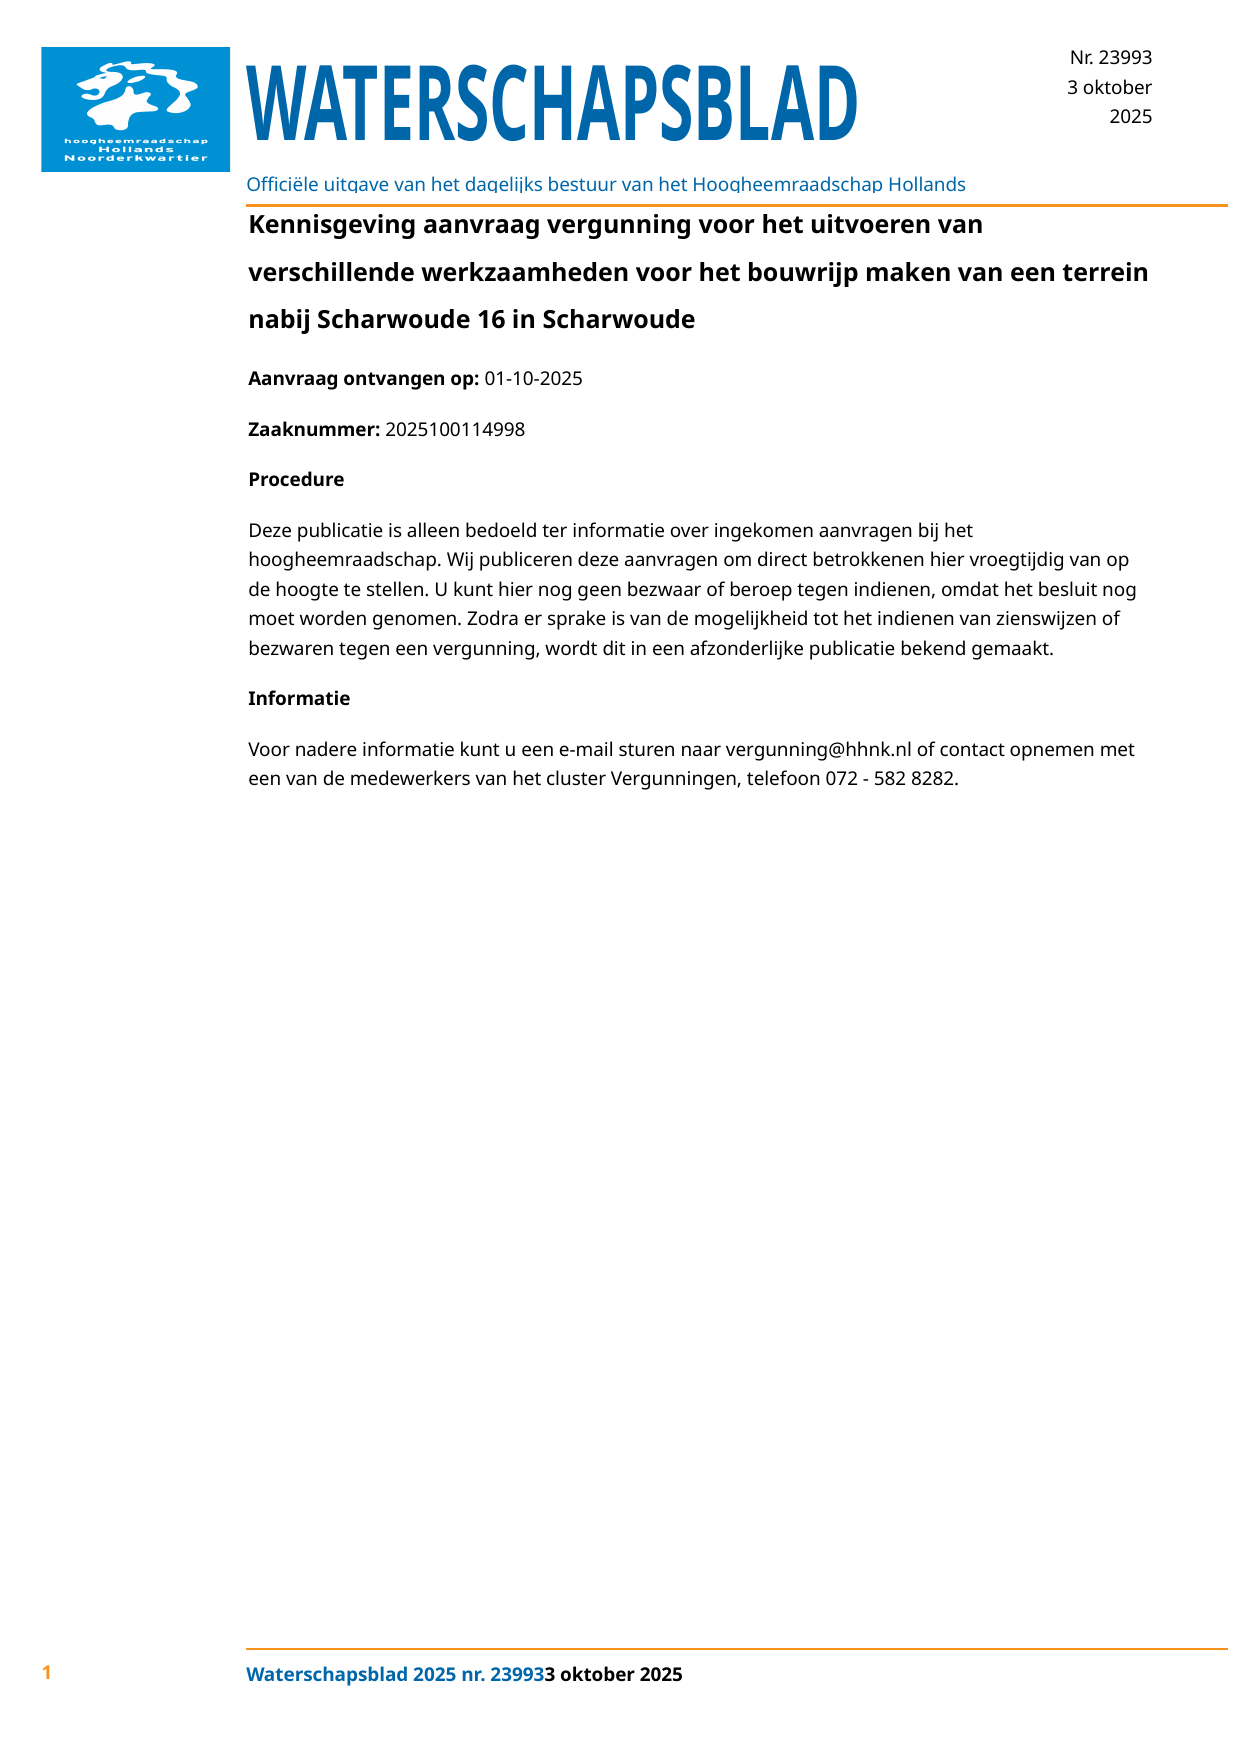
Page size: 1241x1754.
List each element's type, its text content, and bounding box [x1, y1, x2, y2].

text Voor nadere informatie kunt u een e-mail sturen naar vergunning@hhnk.nl of contact opnemen met een van de medewerkers van het cluster Vergunningen, telefoon 072 - 582 8282. [248, 736, 1152, 791]
picture [129, 76, 144, 82]
picture [78, 64, 122, 99]
text Deze publicatie is alleen bedoeld ter informatie over ingekomen aanvragen bij het hoogheemraadschap. Wij publiceren deze aanvragen om direct betrokkenen hier vroegtijdig van op de hoogte te stellen. U kunt hier nog geen bezwaar of beroep tegen indienen, omdat het besluit nog moet worden genomen. Zodra er sprake is van de mogelijkheid tot het indienen van zienswijzen of bezwaren tegen een vergunning, wordt dit in een afzonderlijke publicatie bekend gemaakt. [248, 517, 1152, 661]
text Informatie [248, 686, 1152, 711]
text Zaaknummer: 2025100114998 [248, 416, 1152, 442]
picture [88, 87, 157, 130]
picture [118, 62, 197, 112]
text Kennisgeving aanvraag vergunning voor het uitvoeren van verschillende werkzaamheden voor het bouwrijp maken van een terrein nabij Scharwoude 16 in Scharwoude [248, 207, 1152, 336]
text Aanvraag ontvangen op: 01-10-2025 [248, 366, 1152, 391]
text Procedure [248, 466, 1152, 492]
